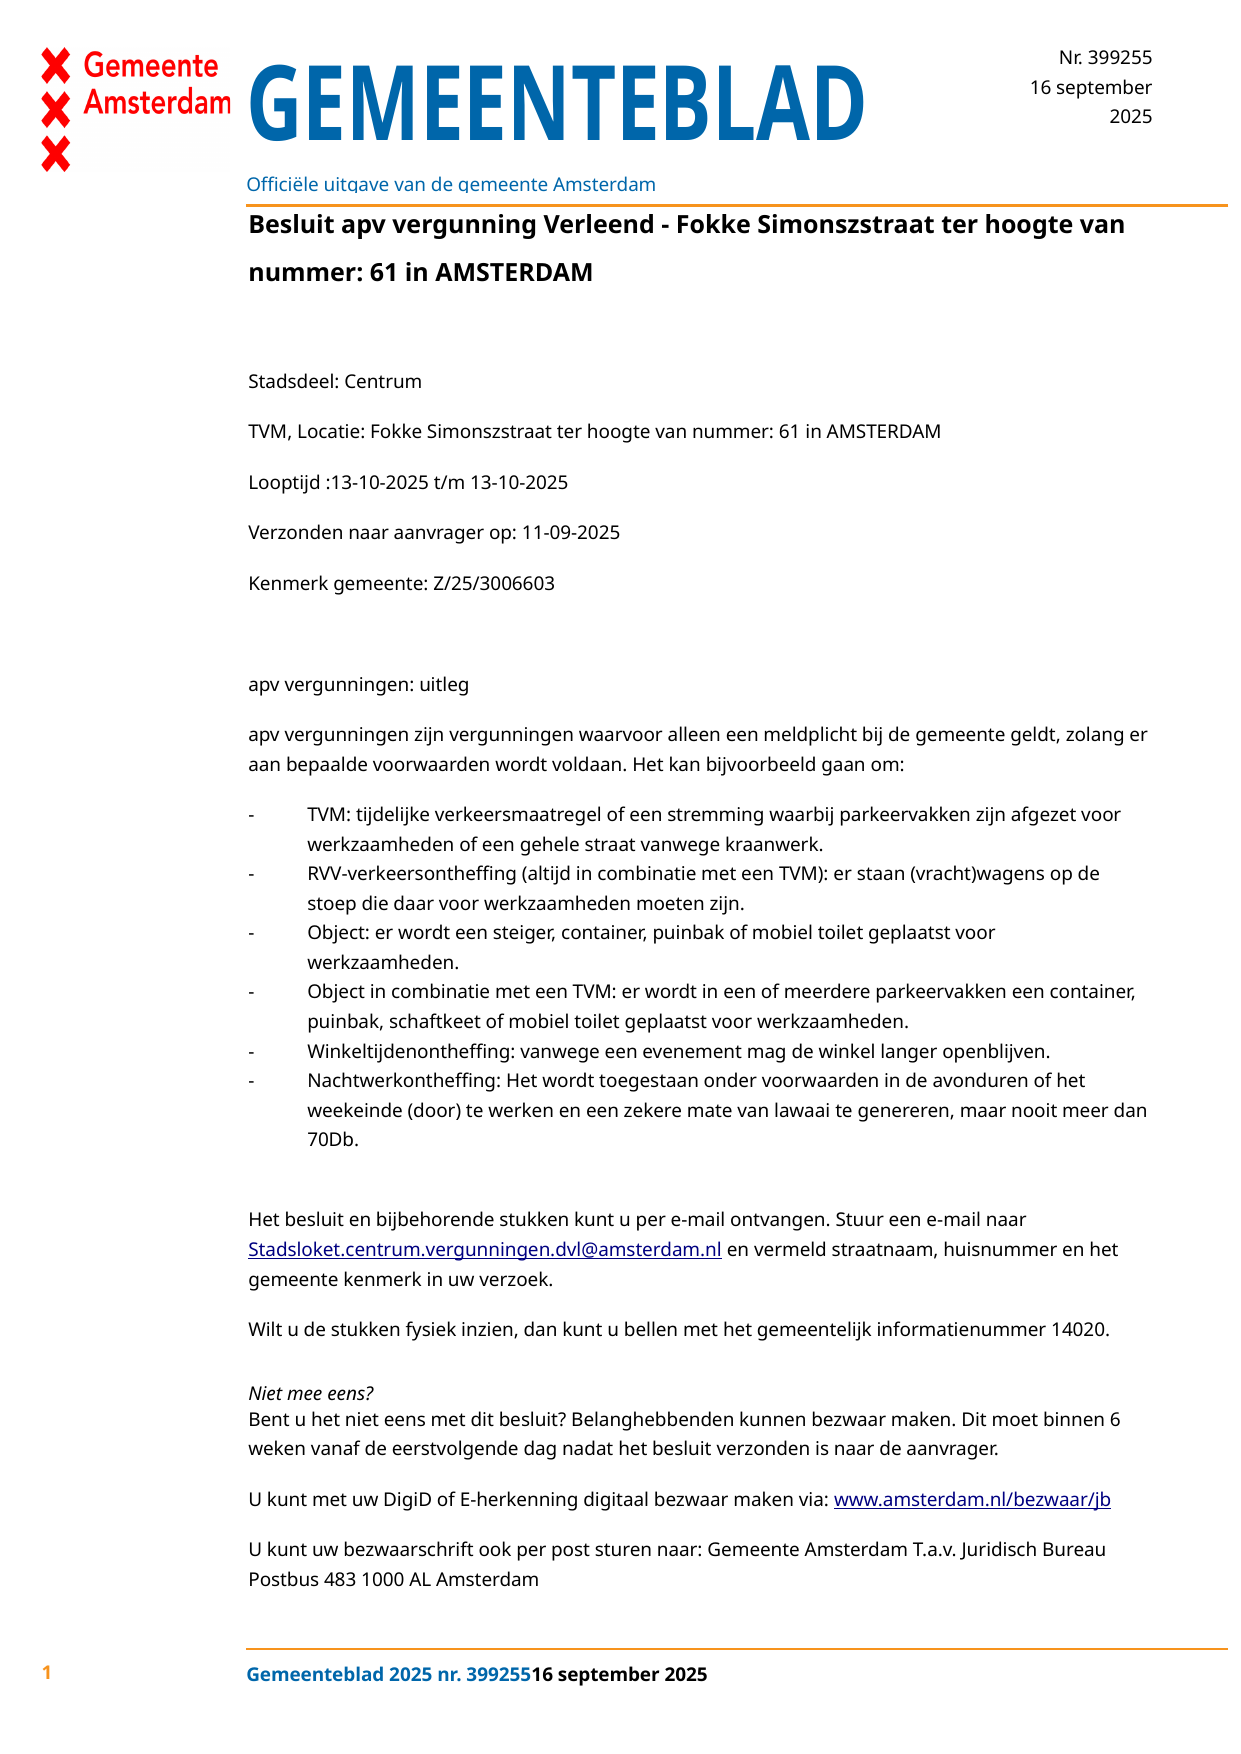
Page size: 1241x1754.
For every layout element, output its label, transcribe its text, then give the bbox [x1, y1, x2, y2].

list Object: er wordt een steiger, container, puinbak of mobiel toilet geplaatst voor werkzaamheden. [248, 919, 1152, 975]
text Besluit apv vergunning Verleend - Fokke Simonszstraat ter hoogte van nummer: 61 in AMSTERDAM [248, 207, 1152, 288]
text Stadsdeel: Centrum [248, 368, 1152, 394]
list RVV-verkeersontheffing (altijd in combinatie met een TVM): er staan (vracht)wagens op de stoep die daar voor werkzaamheden moeten zijn. [248, 860, 1152, 916]
list TVM: tijdelijke verkeersmaatregel of een stremming waarbij parkeervakken zijn afgezet voor werkzaamheden of een gehele straat vanwege kraanwerk. [248, 801, 1152, 857]
text U kunt met uw DigiD of E-herkenning digitaal bezwaar maken via: www.amsterdam.nl/bezwaar/jb [248, 1486, 1152, 1512]
text apv vergunningen: uitleg [248, 671, 1152, 697]
text Bent u het niet eens met dit besluit? Belanghebbenden kunnen bezwaar maken. Dit moet binnen 6 weken vanaf de eerstvolgende dag nadat het besluit verzonden is naar de aanvrager. [248, 1406, 1152, 1461]
picture [41, 47, 231, 172]
text Kenmerk gemeente: Z/25/3006603 [248, 570, 1152, 596]
text Wilt u de stukken fysiek inzien, dan kunt u bellen met het gemeentelijk informatienummer 14020. [248, 1316, 1152, 1342]
text TVM, Locatie: Fokke Simonszstraat ter hoogte van nummer: 61 in AMSTERDAM [248, 419, 1152, 444]
text U kunt uw bezwaarschrift ook per post sturen naar: Gemeente Amsterdam T.a.v. Juridisch Bureau Postbus 483 1000 AL Amsterdam [248, 1536, 1152, 1592]
text Verzonden naar aanvrager op: 11-09-2025 [248, 519, 1152, 545]
list Object in combinatie met een TVM: er wordt in een of meerdere parkeervakken een container, puinbak, schaftkeet of mobiel toilet geplaatst voor werkzaamheden. [248, 979, 1152, 1034]
text apv vergunningen zijn vergunningen waarvoor alleen een meldplicht bij de gemeente geldt, zolang er aan bepaalde voorwaarden wordt voldaan. Het kan bijvoorbeeld gaan om: [248, 721, 1152, 777]
list Winkeltijdenontheffing: vanwege een evenement mag de winkel langer openblijven. [248, 1038, 1152, 1064]
text Het besluit en bijbehorende stukken kunt u per e-mail ontvangen. Stuur een e-mail naar Stadsloket.centrum.vergunningen.dvl@amsterdam.nl en vermeld straatnaam, huisnummer en het gemeente kenmerk in uw verzoek. [248, 1207, 1152, 1292]
text Niet mee eens? [248, 1380, 1152, 1406]
text Looptijd :13-10-2025 t/m 13-10-2025 [248, 469, 1152, 495]
list Nachtwerkontheffing: Het wordt toegestaan onder voorwaarden in de avonduren of het weekeinde (door) te werken en een zekere mate van lawaai te genereren, maar nooit meer dan 70Db. [248, 1067, 1152, 1152]
